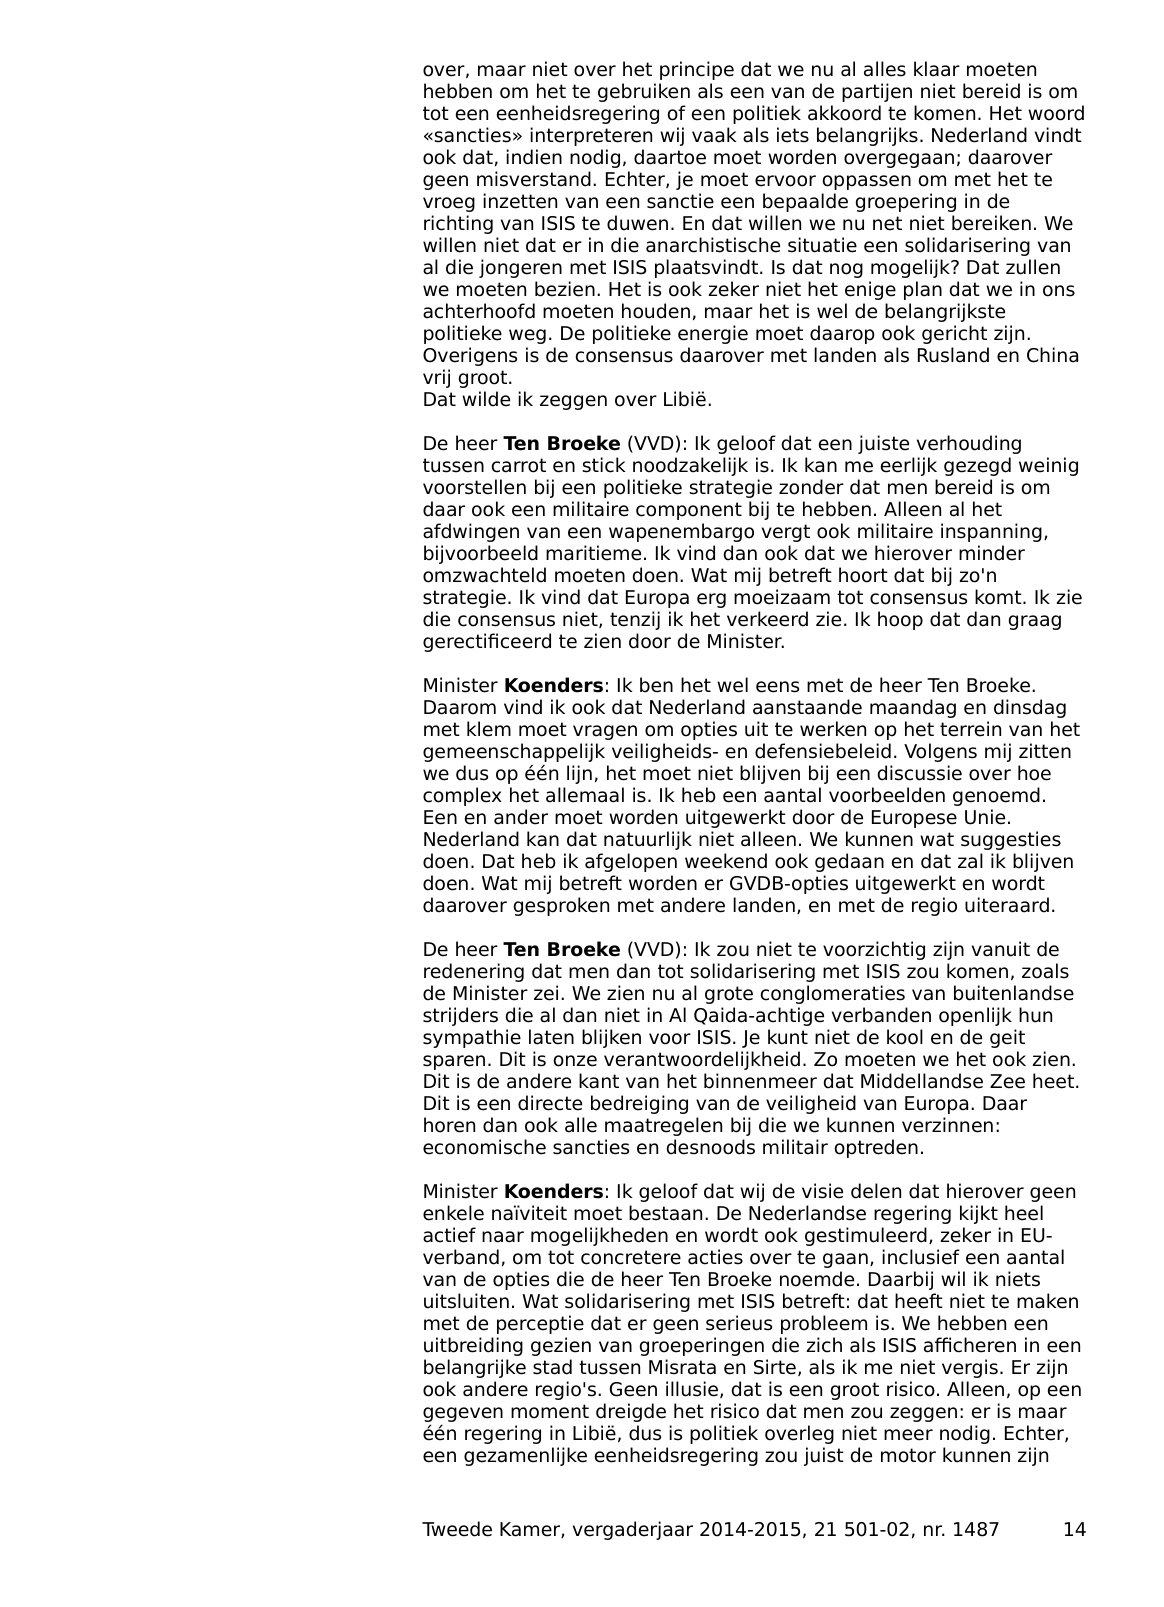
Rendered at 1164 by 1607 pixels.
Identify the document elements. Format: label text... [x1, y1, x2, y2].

text De heer Ten Broeke (VVD): Ik geloof dat een juiste verhouding tussen carrot en stick noodzakelijk is. Ik kan me eerlijk gezegd weinig voorstellen bij een politieke strategie zonder dat men bereid is om daar ook een militaire component bij te hebben. Alleen al het afdwingen van een wapenembargo vergt ook militaire inspanning, bijvoorbeeld maritieme. Ik vind dan ook dat we hierover minder omzwachteld moeten doen. Wat mij betreft hoort dat bij zo'n strategie. Ik vind dat Europa erg moeizaam tot consensus komt. Ik zie die consensus niet, tenzij ik het verkeerd zie. Ik hoop dat dan graag gerectificeerd te zien door de Minister. [422, 433, 1087, 653]
text Minister Koenders: Ik geloof dat wij de visie delen dat hierover geen enkele naïviteit moet bestaan. De Nederlandse regering kijkt heel actief naar mogelijkheden en wordt ook gestimuleerd, zeker in EU-verband, om tot concretere acties over te gaan, inclusief een aantal van de opties die de heer Ten Broeke noemde. Daarbij wil ik niets uitsluiten. Wat solidarisering met ISIS betreft: dat heeft niet te maken met de perceptie dat er geen serieus probleem is. We hebben een uitbreiding gezien van groeperingen die zich als ISIS afficheren in een belangrijke stad tussen Misrata en Sirte, als ik me niet vergis. Er zijn ook andere regio's. Geen illusie, dat is een groot risico. Alleen, op een gegeven moment dreigde het risico dat men zou zeggen: er is maar één regering in Libië, dus is politiek overleg niet meer nodig. Echter, een gezamenlijke eenheidsregering zou juist de motor kunnen zijn [422, 1181, 1087, 1467]
text over, maar niet over het principe dat we nu al alles klaar moeten hebben om het te gebruiken als een van de partijen niet bereid is om tot een eenheidsregering of een politiek akkoord te komen. Het woord «sancties» interpreteren wij vaak als iets belangrijks. Nederland vindt ook dat, indien nodig, daartoe moet worden overgegaan; daarover geen misverstand. Echter, je moet ervoor oppassen om met het te vroeg inzetten van een sanctie een bepaalde groepering in de richting van ISIS te duwen. En dat willen we nu net niet bereiken. We willen niet dat er in die anarchistische situatie een solidarisering van al die jongeren met ISIS plaatsvindt. Is dat nog mogelijk? Dat zullen we moeten bezien. Het is ook zeker niet het enige plan dat we in ons achterhoofd moeten houden, maar het is wel de belangrijkste politieke weg. De politieke energie moet daarop ook gericht zijn. Overigens is de consensus daarover met landen als Rusland en China vrij groot. [422, 59, 1087, 389]
text Dat wilde ik zeggen over Libië. [422, 389, 1087, 411]
text Minister Koenders: Ik ben het wel eens met de heer Ten Broeke. Daarom vind ik ook dat Nederland aanstaande maandag en dinsdag met klem moet vragen om opties uit te werken op het terrein van het gemeenschappelijk veiligheids- en defensiebeleid. Volgens mij zitten we dus op één lijn, het moet niet blijven bij een discussie over hoe complex het allemaal is. Ik heb een aantal voorbeelden genoemd. Een en ander moet worden uitgewerkt door de Europese Unie. Nederland kan dat natuurlijk niet alleen. We kunnen wat suggesties doen. Dat heb ik afgelopen weekend ook gedaan en dat zal ik blijven doen. Wat mij betreft worden er GVDB-opties uitgewerkt en wordt daarover gesproken met andere landen, en met de regio uiteraard. [422, 675, 1087, 917]
text De heer Ten Broeke (VVD): Ik zou niet te voorzichtig zijn vanuit de redenering dat men dan tot solidarisering met ISIS zou komen, zoals de Minister zei. We zien nu al grote conglomeraties van buitenlandse strijders die al dan niet in Al Qaida-achtige verbanden openlijk hun sympathie laten blijken voor ISIS. Je kunt niet de kool en de geit sparen. Dit is onze verantwoordelijkheid. Zo moeten we het ook zien. Dit is de andere kant van het binnenmeer dat Middellandse Zee heet. Dit is een directe bedreiging van de veiligheid van Europa. Daar horen dan ook alle maatregelen bij die we kunnen verzinnen: economische sancties en desnoods militair optreden. [422, 939, 1087, 1159]
